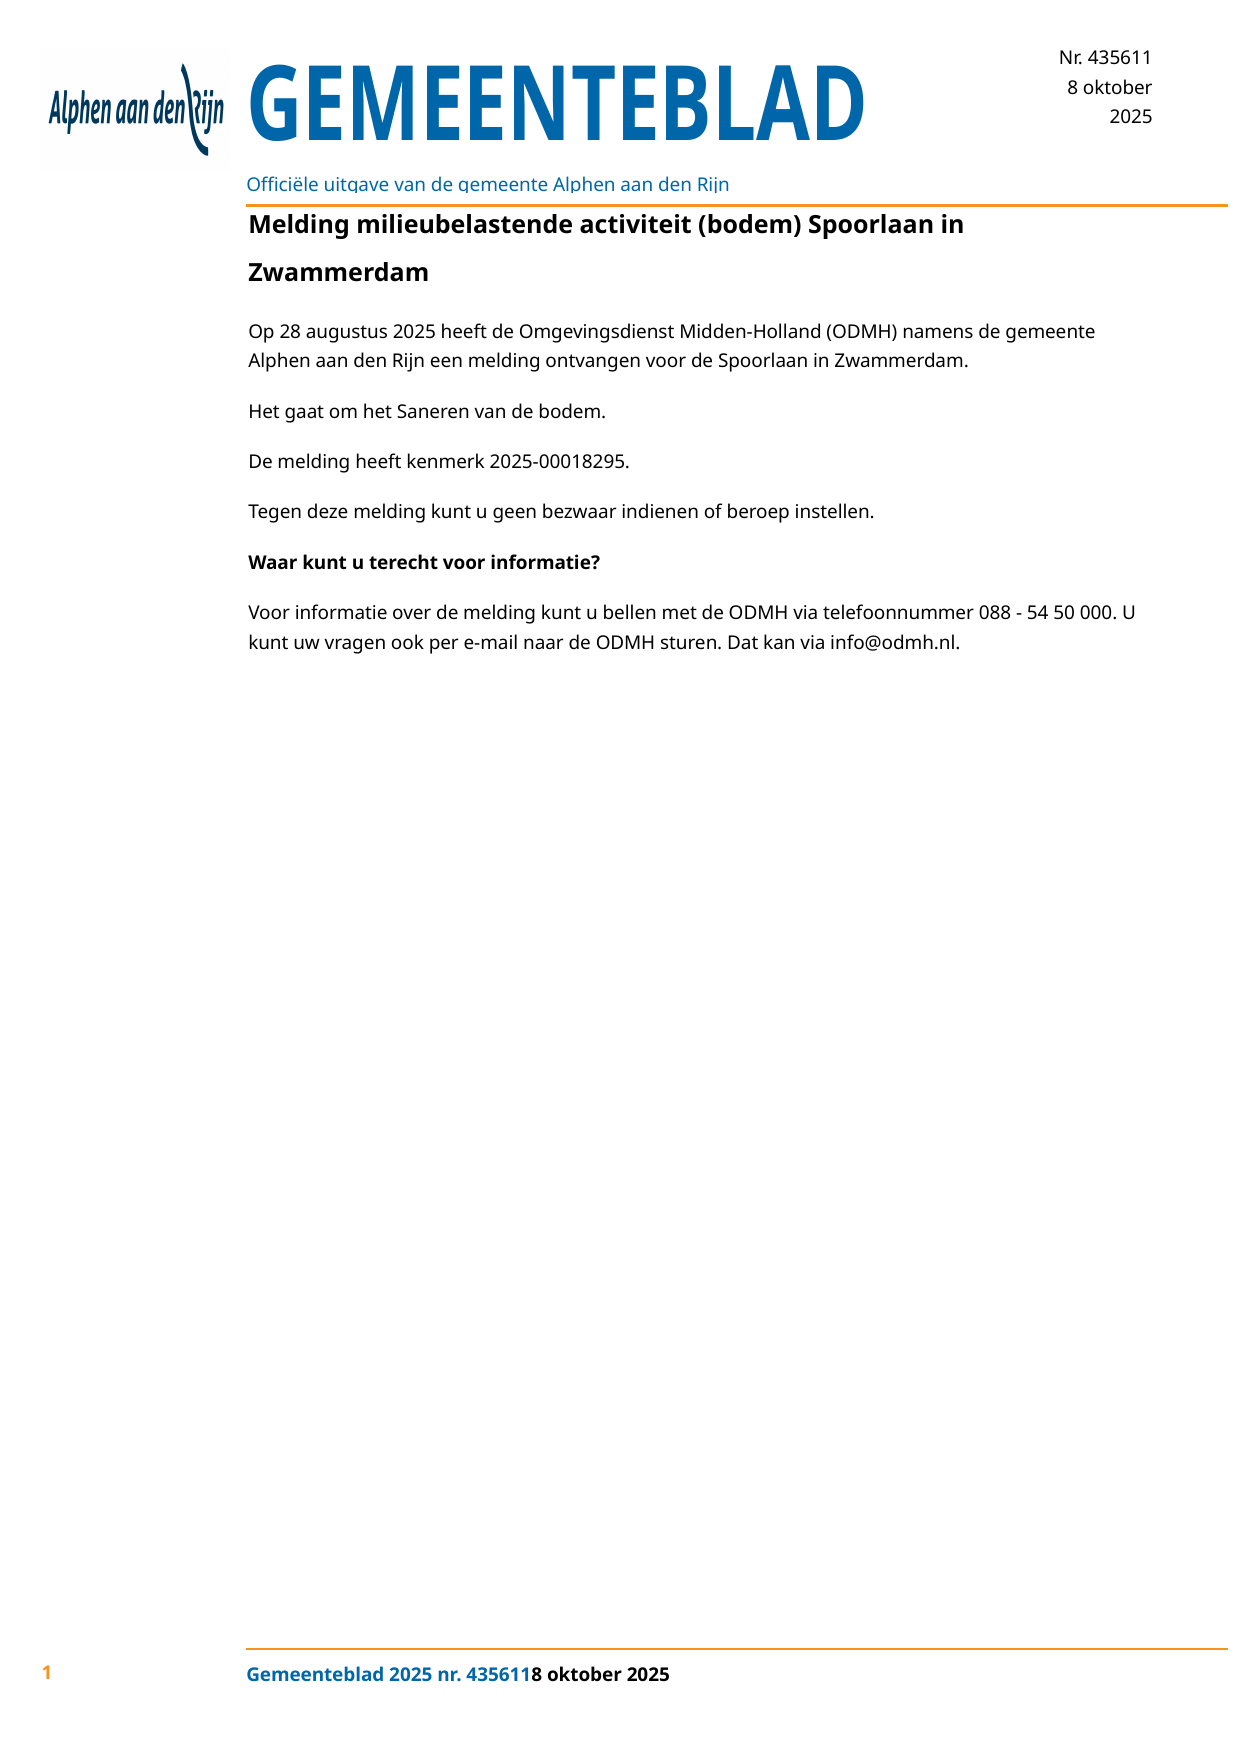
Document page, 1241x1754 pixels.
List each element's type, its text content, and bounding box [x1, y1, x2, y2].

text Tegen deze melding kunt u geen bezwaar indienen of beroep instellen. [248, 499, 1152, 524]
picture [41, 47, 231, 172]
text De melding heeft kenmerk 2025-00018295. [248, 448, 1152, 474]
text Waar kunt u terecht voor informatie? [248, 549, 1152, 575]
text Het gaat om het Saneren van de bodem. [248, 398, 1152, 424]
text Voor informatie over de melding kunt u bellen met de ODMH via telefoonnummer 088 - 54 50 000. U kunt uw vragen ook per e-mail naar de ODMH sturen. Dat kan via info@odmh.nl. [248, 599, 1152, 655]
text Melding milieubelastende activiteit (bodem) Spoorlaan in Zwammerdam [248, 207, 1152, 288]
text Op 28 augustus 2025 heeft de Omgevingsdienst Midden-Holland (ODMH) namens de gemeente Alphen aan den Rijn een melding ontvangen voor de Spoorlaan in Zwammerdam. [248, 318, 1152, 373]
